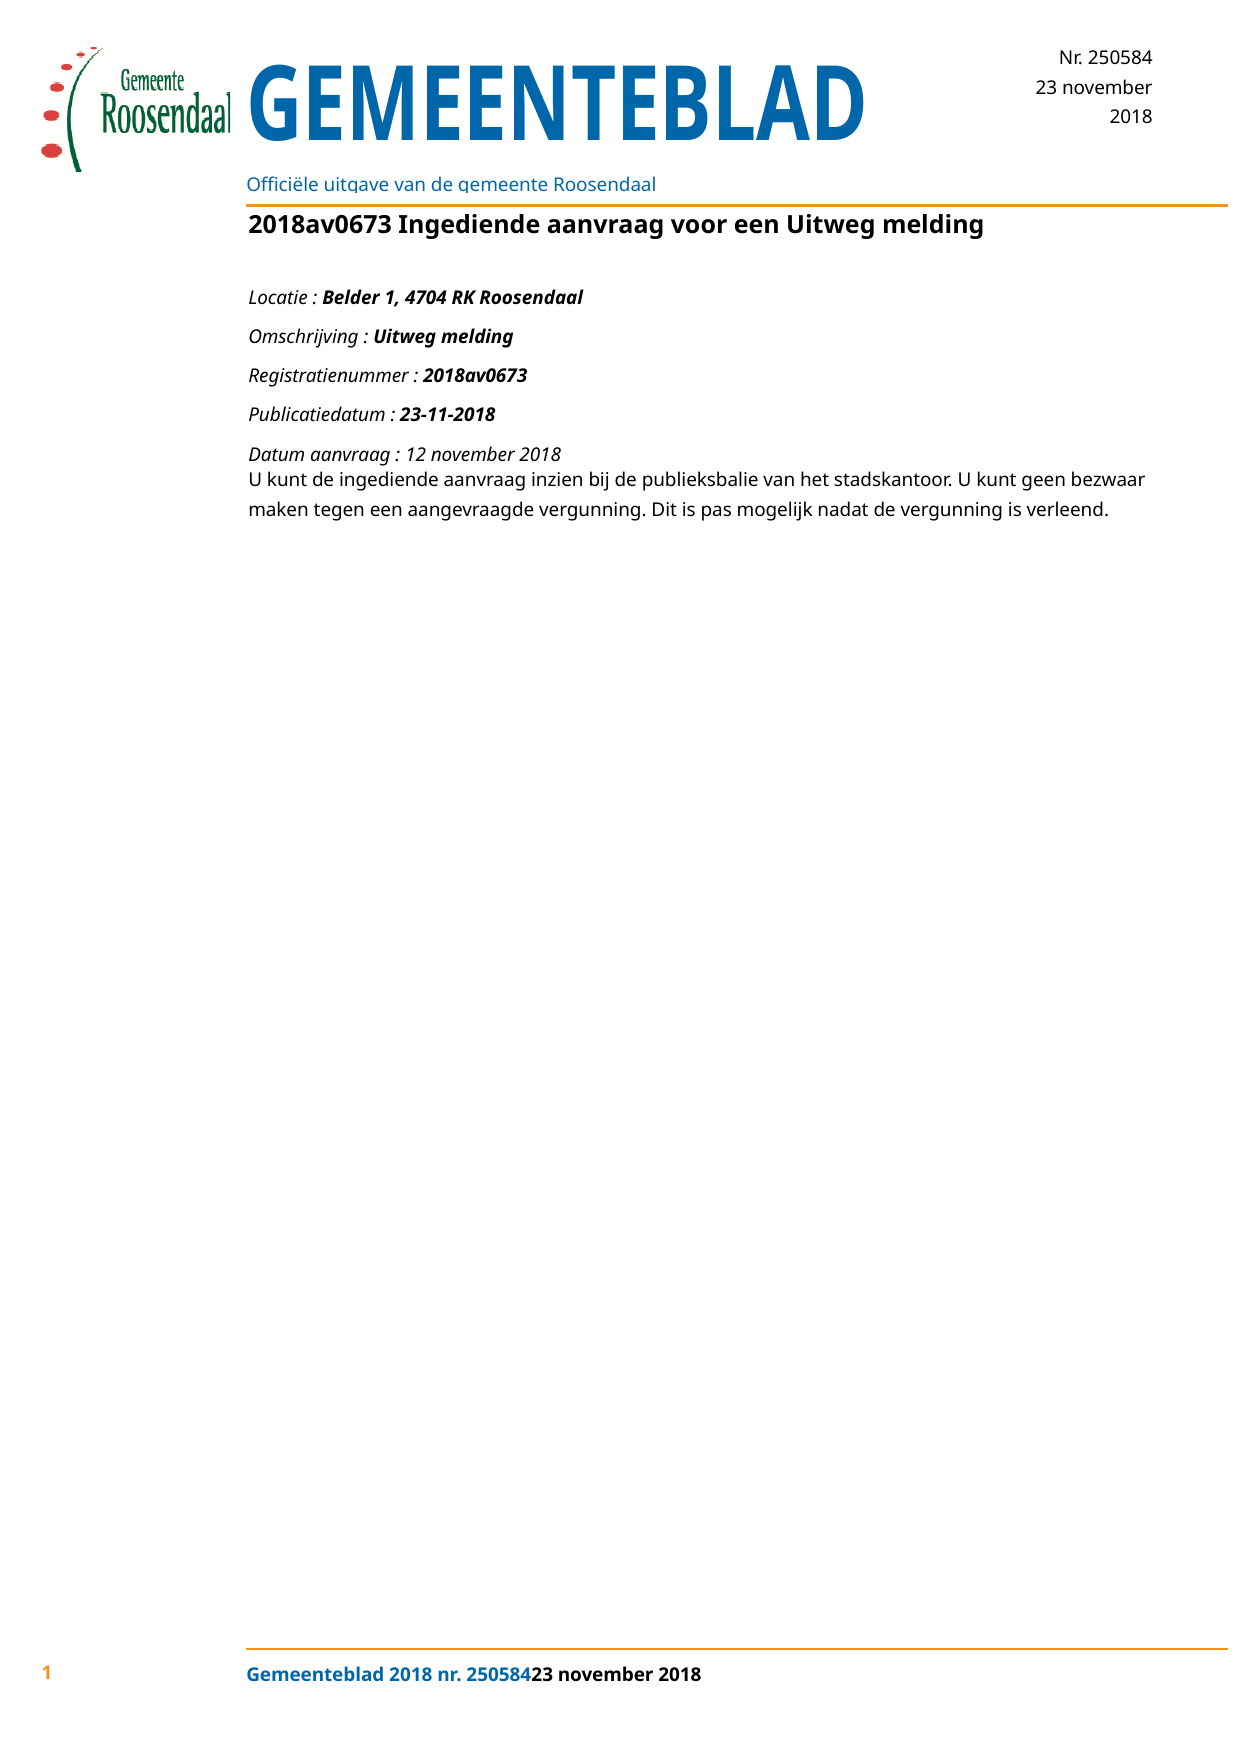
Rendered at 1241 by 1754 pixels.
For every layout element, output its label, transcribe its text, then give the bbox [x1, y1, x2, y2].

text Registratienummer : 2018av0673 [248, 362, 1152, 388]
text 2018av0673 Ingediende aanvraag voor een Uitweg melding [248, 207, 1152, 241]
text U kunt de ingediende aanvraag inzien bij de publieksbalie van het stadskantoor. U kunt geen bezwaar maken tegen een aangevraagde vergunning. Dit is pas mogelijk nadat de vergunning is verleend. [248, 467, 1152, 522]
text Omschrijving : Uitweg melding [248, 323, 1152, 349]
text Locatie : Belder 1, 4704 RK Roosendaal [248, 284, 1152, 309]
text Datum aanvraag : 12 november 2018 [248, 441, 1152, 467]
picture [41, 47, 231, 172]
text Publicatiedatum : 23-11-2018 [248, 402, 1152, 427]
